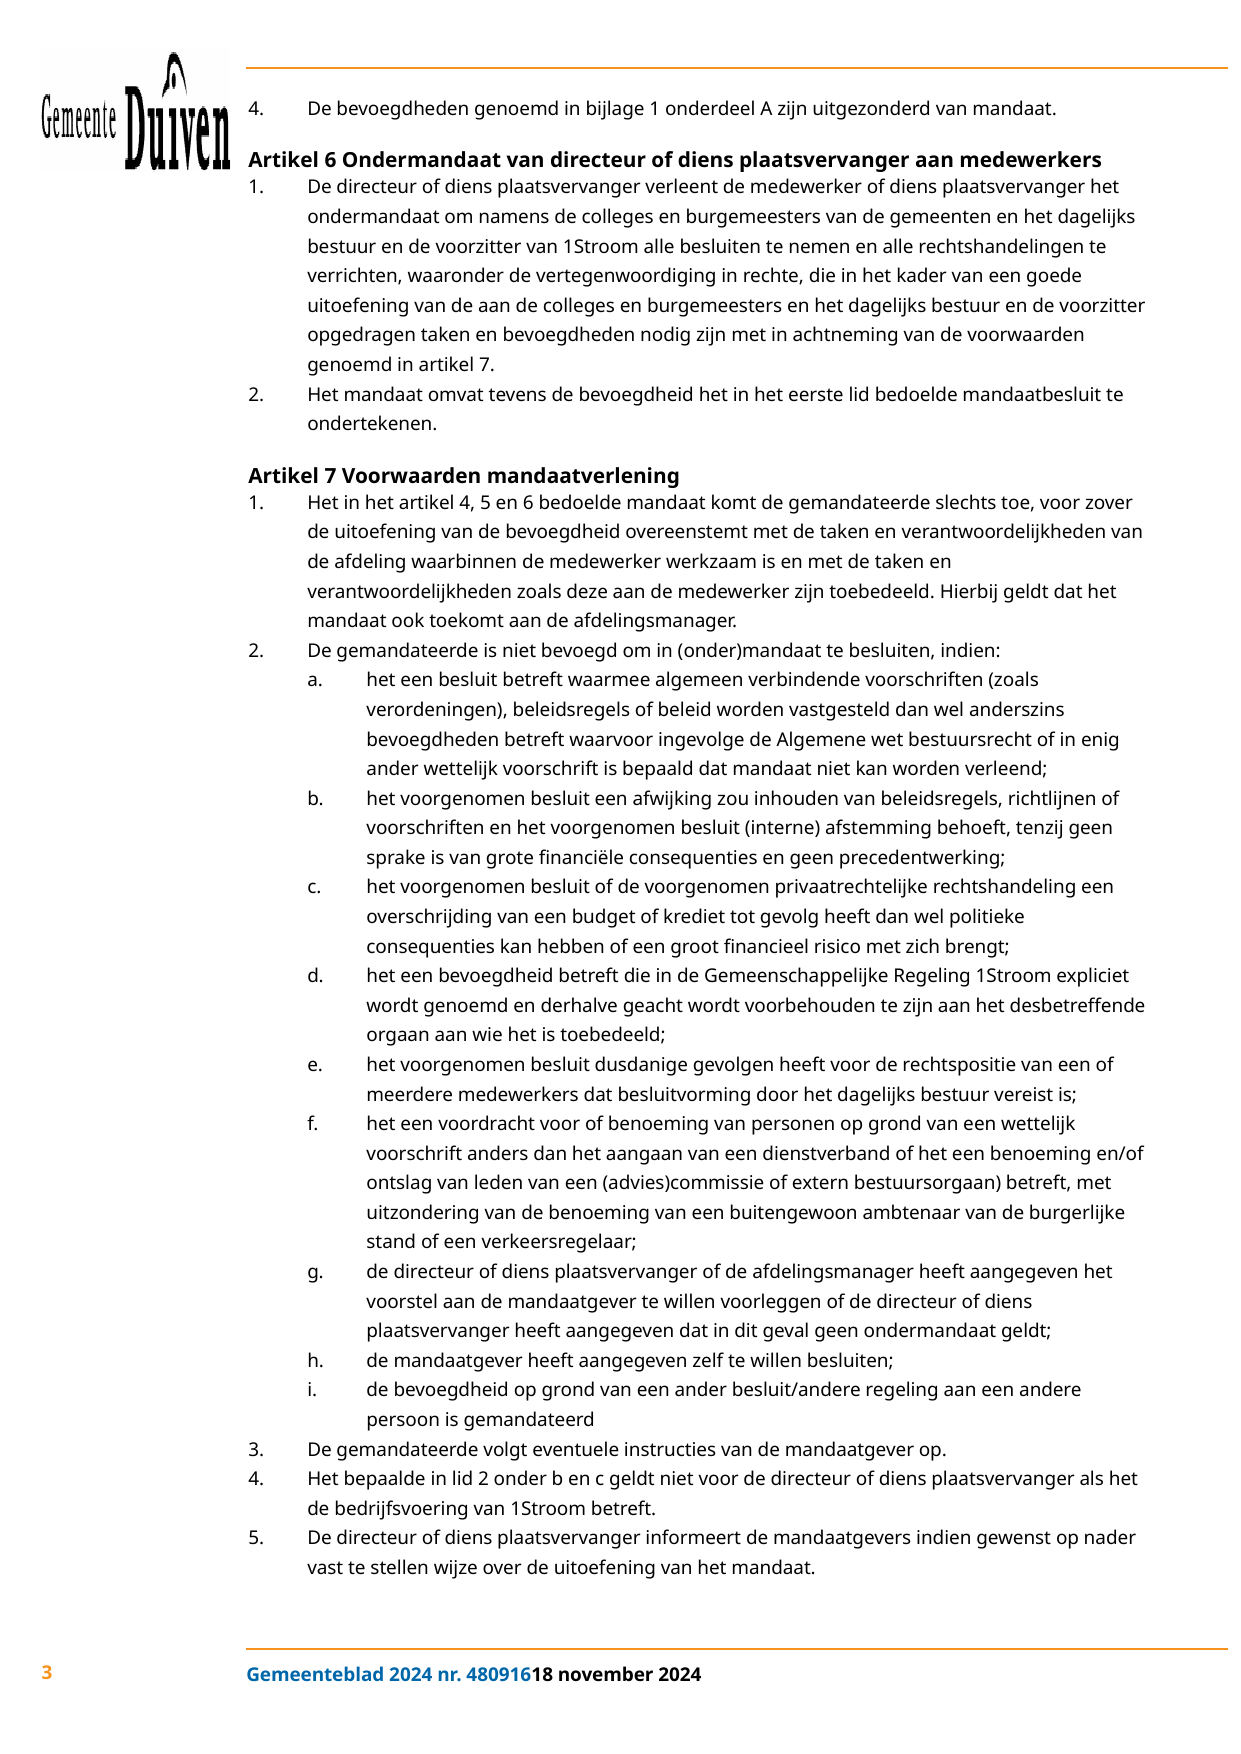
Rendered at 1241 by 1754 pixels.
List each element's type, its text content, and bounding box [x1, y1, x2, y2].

list De directeur of diens plaatsvervanger verleent de medewerker of diens plaatsvervanger het ondermandaat om namens de colleges en burgemeesters van de gemeenten en het dagelijks bestuur en de voorzitter van 1Stroom alle besluiten te nemen en alle rechtshandelingen te verrichten, waaronder de vertegenwoordiging in rechte, die in het kader van een goede uitoefening van de aan de colleges en burgemeesters en het dagelijks bestuur en de voorzitter opgedragen taken en bevoegdheden nodig zijn met in achtneming van de voorwaarden genoemd in artikel 7. [248, 174, 1152, 377]
list Het in het artikel 4, 5 en 6 bedoelde mandaat komt de gemandateerde slechts toe, voor zover de uitoefening van de bevoegdheid overeenstemt met de taken en verantwoordelijkheden van de afdeling waarbinnen de medewerker werkzaam is en met de taken en verantwoordelijkheden zoals deze aan de medewerker zijn toebedeeld. Hierbij geldt dat het mandaat ook toekomt aan de afdelingsmanager. [248, 489, 1152, 633]
text Artikel 7 Voorwaarden mandaatverlening [248, 461, 1152, 489]
list De bevoegdheden genoemd in bijlage 1 onderdeel A zijn uitgezonderd van mandaat. [248, 95, 1152, 121]
list Het mandaat omvat tevens de bevoegdheid het in het eerste lid bedoelde mandaatbesluit te ondertekenen. [248, 381, 1152, 436]
list de mandaatgever heeft aangegeven zelf te willen besluiten; [307, 1347, 1152, 1373]
list het een besluit betreft waarmee algemeen verbindende voorschriften (zoals verordeningen), beleidsregels of beleid worden vastgesteld dan wel anderszins bevoegdheden betreft waarvoor ingevolge de Algemene wet bestuursrecht of in enig ander wettelijk voorschrift is bepaald dat mandaat niet kan worden verleend; [307, 667, 1152, 781]
list de bevoegdheid op grond van een ander besluit/andere regeling aan een andere persoon is gemandateerd [307, 1377, 1152, 1432]
list het voorgenomen besluit of de voorgenomen privaatrechtelijke rechtshandeling een overschrijding van een budget of krediet tot gevolg heeft dan wel politieke consequenties kan hebben of een groot financieel risico met zich brengt; [307, 874, 1152, 959]
list De gemandateerde is niet bevoegd om in (onder)mandaat te besluiten, indien: [248, 637, 1152, 663]
list het voorgenomen besluit een afwijking zou inhouden van beleidsregels, richtlijnen of voorschriften en het voorgenomen besluit (interne) afstemming behoeft, tenzij geen sprake is van grote financiële consequenties en geen precedentwerking; [307, 785, 1152, 870]
picture [41, 47, 231, 172]
list De gemandateerde volgt eventuele instructies van de mandaatgever op. [248, 1436, 1152, 1462]
list het een voordracht voor of benoeming van personen op grond van een wettelijk voorschrift anders dan het aangaan van een dienstverband of het een benoeming en/of ontslag van leden van een (advies)commissie of extern bestuursorgaan) betreft, met uitzondering van de benoeming van een buitengewoon ambtenaar van de burgerlijke stand of een verkeersregelaar; [307, 1110, 1152, 1254]
list het voorgenomen besluit dusdanige gevolgen heeft voor de rechtspositie van een of meerdere medewerkers dat besluitvorming door het dagelijks bestuur vereist is; [307, 1051, 1152, 1107]
text Artikel 6 Ondermandaat van directeur of diens plaatsvervanger aan medewerkers [248, 145, 1152, 174]
list het een bevoegdheid betreft die in de Gemeenschappelijke Regeling 1Stroom expliciet wordt genoemd en derhalve geacht wordt voorbehouden te zijn aan het desbetreffende orgaan aan wie het is toebedeeld; [307, 962, 1152, 1047]
list Het bepaalde in lid 2 onder b en c geldt niet voor de directeur of diens plaatsvervanger als het de bedrijfsvoering van 1Stroom betreft. [248, 1465, 1152, 1521]
list de directeur of diens plaatsvervanger of de afdelingsmanager heeft aangegeven het voorstel aan de mandaatgever te willen voorleggen of de directeur of diens plaatsvervanger heeft aangegeven dat in dit geval geen ondermandaat geldt; [307, 1258, 1152, 1343]
list De directeur of diens plaatsvervanger informeert de mandaatgevers indien gewenst op nader vast te stellen wijze over de uitoefening van het mandaat. [248, 1524, 1152, 1580]
